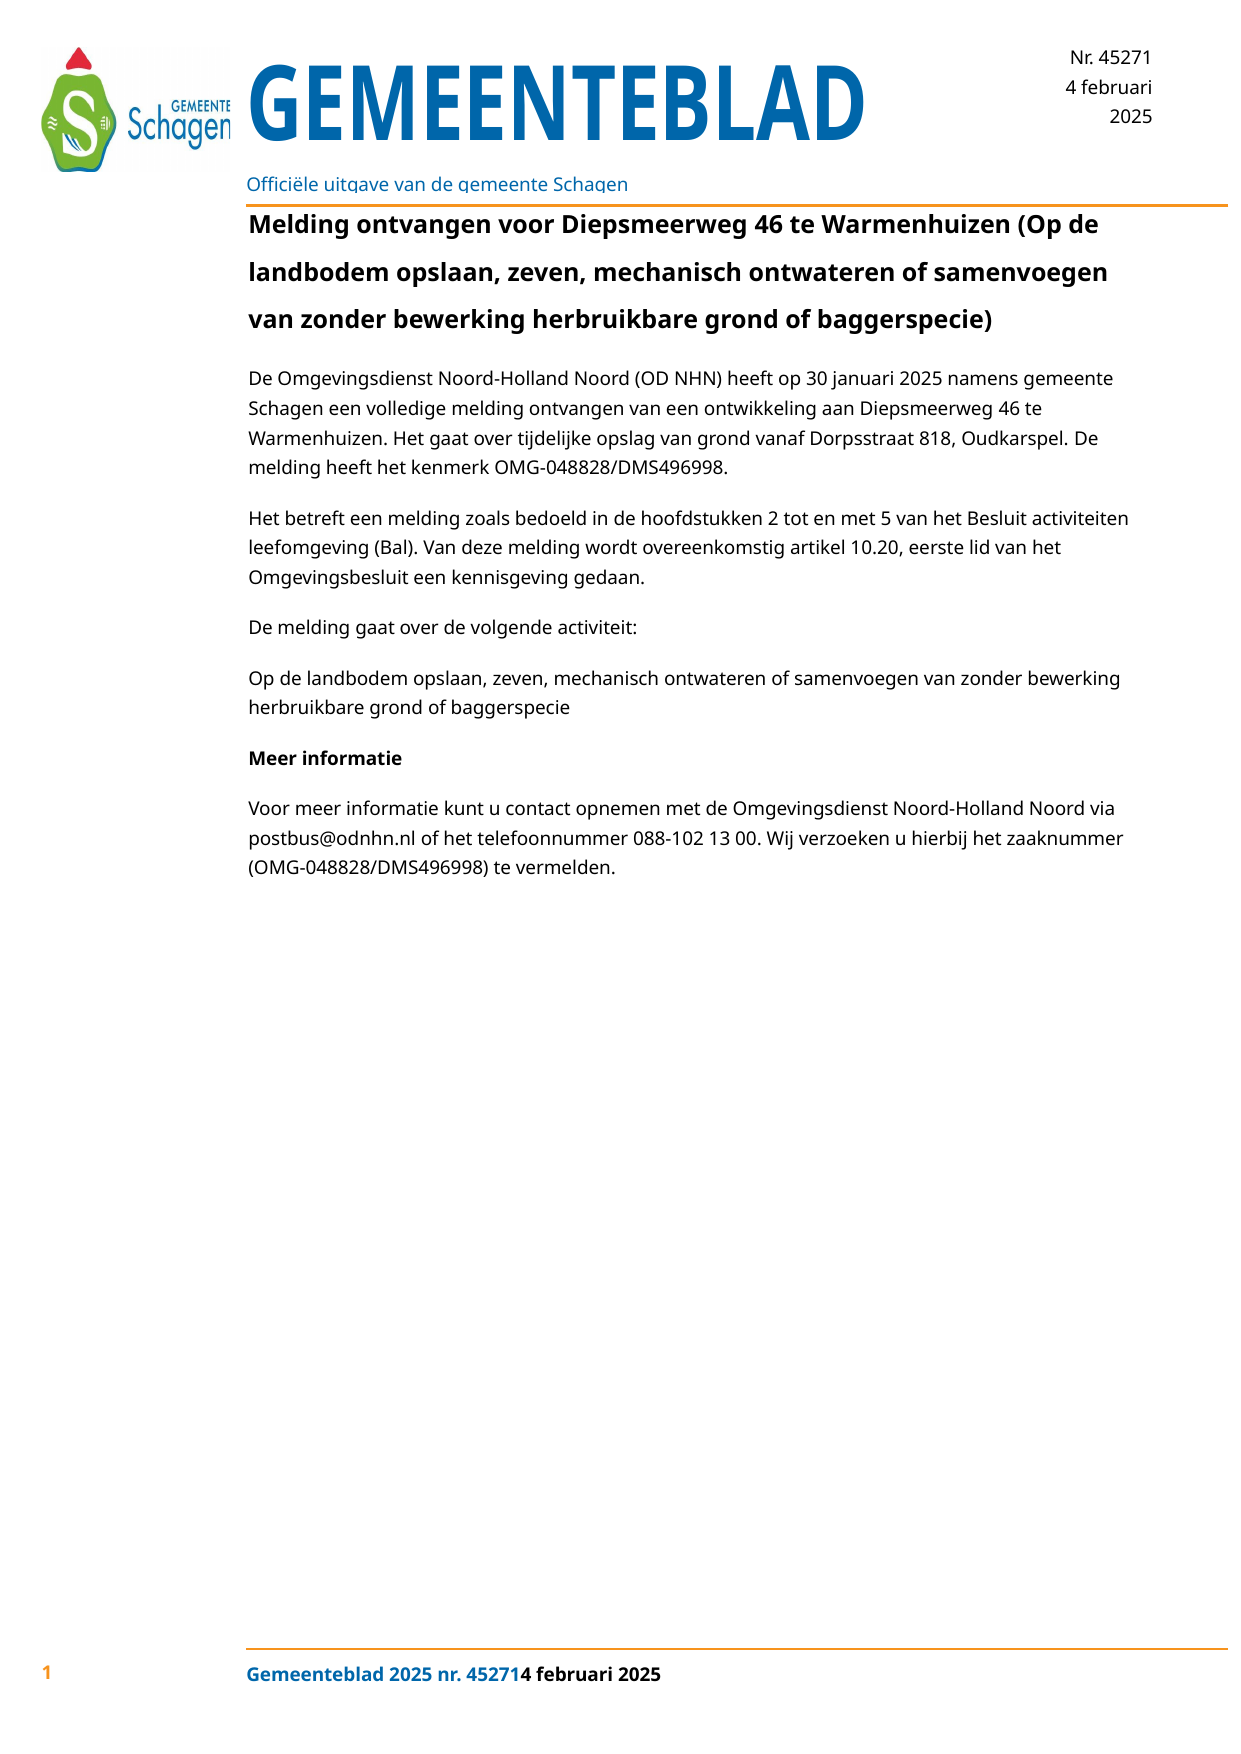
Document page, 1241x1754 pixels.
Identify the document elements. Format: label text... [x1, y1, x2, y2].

text Melding ontvangen voor Diepsmeerweg 46 te Warmenhuizen (Op de landbodem opslaan, zeven, mechanisch ontwateren of samenvoegen van zonder bewerking herbruikbare grond of baggerspecie) [248, 207, 1152, 336]
text De melding gaat over de volgende activiteit: [248, 614, 1152, 640]
text Het betreft een melding zoals bedoeld in de hoofdstukken 2 tot en met 5 van het Besluit activiteiten leefomgeving (Bal). Van deze melding wordt overeenkomstig artikel 10.20, eerste lid van het Omgevingsbesluit een kennisgeving gedaan. [248, 505, 1152, 589]
text Op de landbodem opslaan, zeven, mechanisch ontwateren of samenvoegen van zonder bewerking herbruikbare grond of baggerspecie [248, 665, 1152, 720]
text De Omgevingsdienst Noord-Holland Noord (OD NHN) heeft op 30 januari 2025 namens gemeente Schagen een volledige melding ontvangen van een ontwikkeling aan Diepsmeerweg 46 te Warmenhuizen. Het gaat over tijdelijke opslag van grond vanaf Dorpsstraat 818, Oudkarspel. De melding heeft het kenmerk OMG-048828/DMS496998. [248, 366, 1152, 480]
text Meer informatie [248, 745, 1152, 770]
picture [41, 47, 231, 172]
text Voor meer informatie kunt u contact opnemen met de Omgevingsdienst Noord-Holland Noord via postbus@odnhn.nl of het telefoonnummer 088-102 13 00. Wij verzoeken u hierbij het zaaknummer (OMG-048828/DMS496998) te vermelden. [248, 795, 1152, 880]
